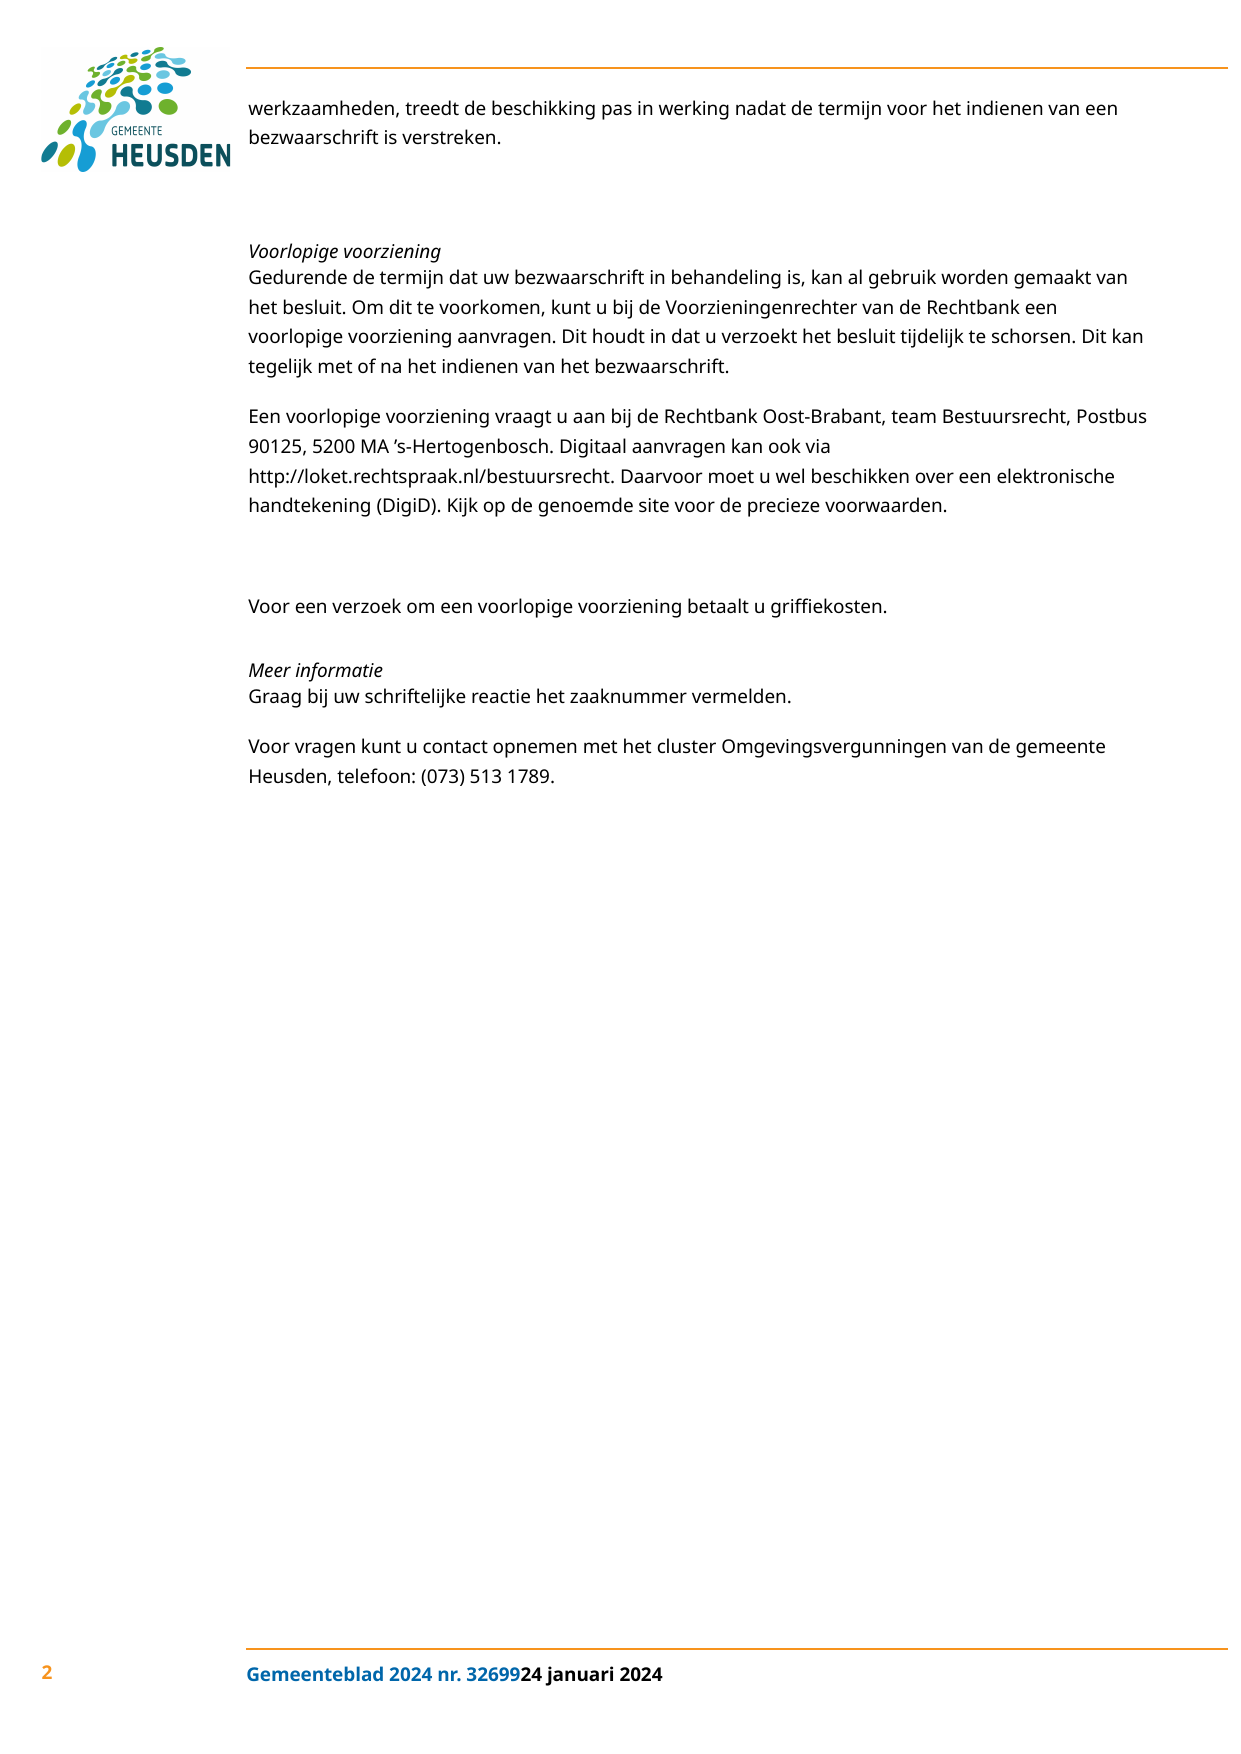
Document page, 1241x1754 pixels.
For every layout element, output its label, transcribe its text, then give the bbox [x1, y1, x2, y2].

picture [41, 47, 231, 172]
text Voor vragen kunt u contact opnemen met het cluster Omgevingsvergunningen van de gemeente Heusden, telefoon: (073) 513 1789. [248, 733, 1152, 789]
text werkzaamheden, treedt de beschikking pas in werking nadat de termijn voor het indienen van een bezwaarschrift is verstreken. [248, 95, 1152, 150]
text Een voorlopige voorziening vraagt u aan bij de Rechtbank Oost-Brabant, team Bestuursrecht, Postbus 90125, 5200 MA ’s-Hertogenbosch. Digitaal aanvragen kan ook via http://loket.rechtspraak.nl/bestuursrecht. Daarvoor moet u wel beschikken over een elektronische handtekening (DigiD). Kijk op de genoemde site voor de precieze voorwaarden. [248, 404, 1152, 518]
text Gedurende de termijn dat uw bezwaarschrift in behandeling is, kan al gebruik worden gemaakt van het besluit. Om dit te voorkomen, kunt u bij de Voorzieningenrechter van de Rechtbank een voorlopige voorziening aanvragen. Dit houdt in dat u verzoekt het besluit tijdelijk te schorsen. Dit kan tegelijk met of na het indienen van het bezwaarschrift. [248, 264, 1152, 379]
text Graag bij uw schriftelijke reactie het zaaknummer vermelden. [248, 683, 1152, 709]
text Meer informatie [248, 657, 1152, 683]
text Voorlopige voorziening [248, 239, 1152, 264]
text Voor een verzoek om een voorlopige voorziening betaalt u griffiekosten. [248, 593, 1152, 619]
